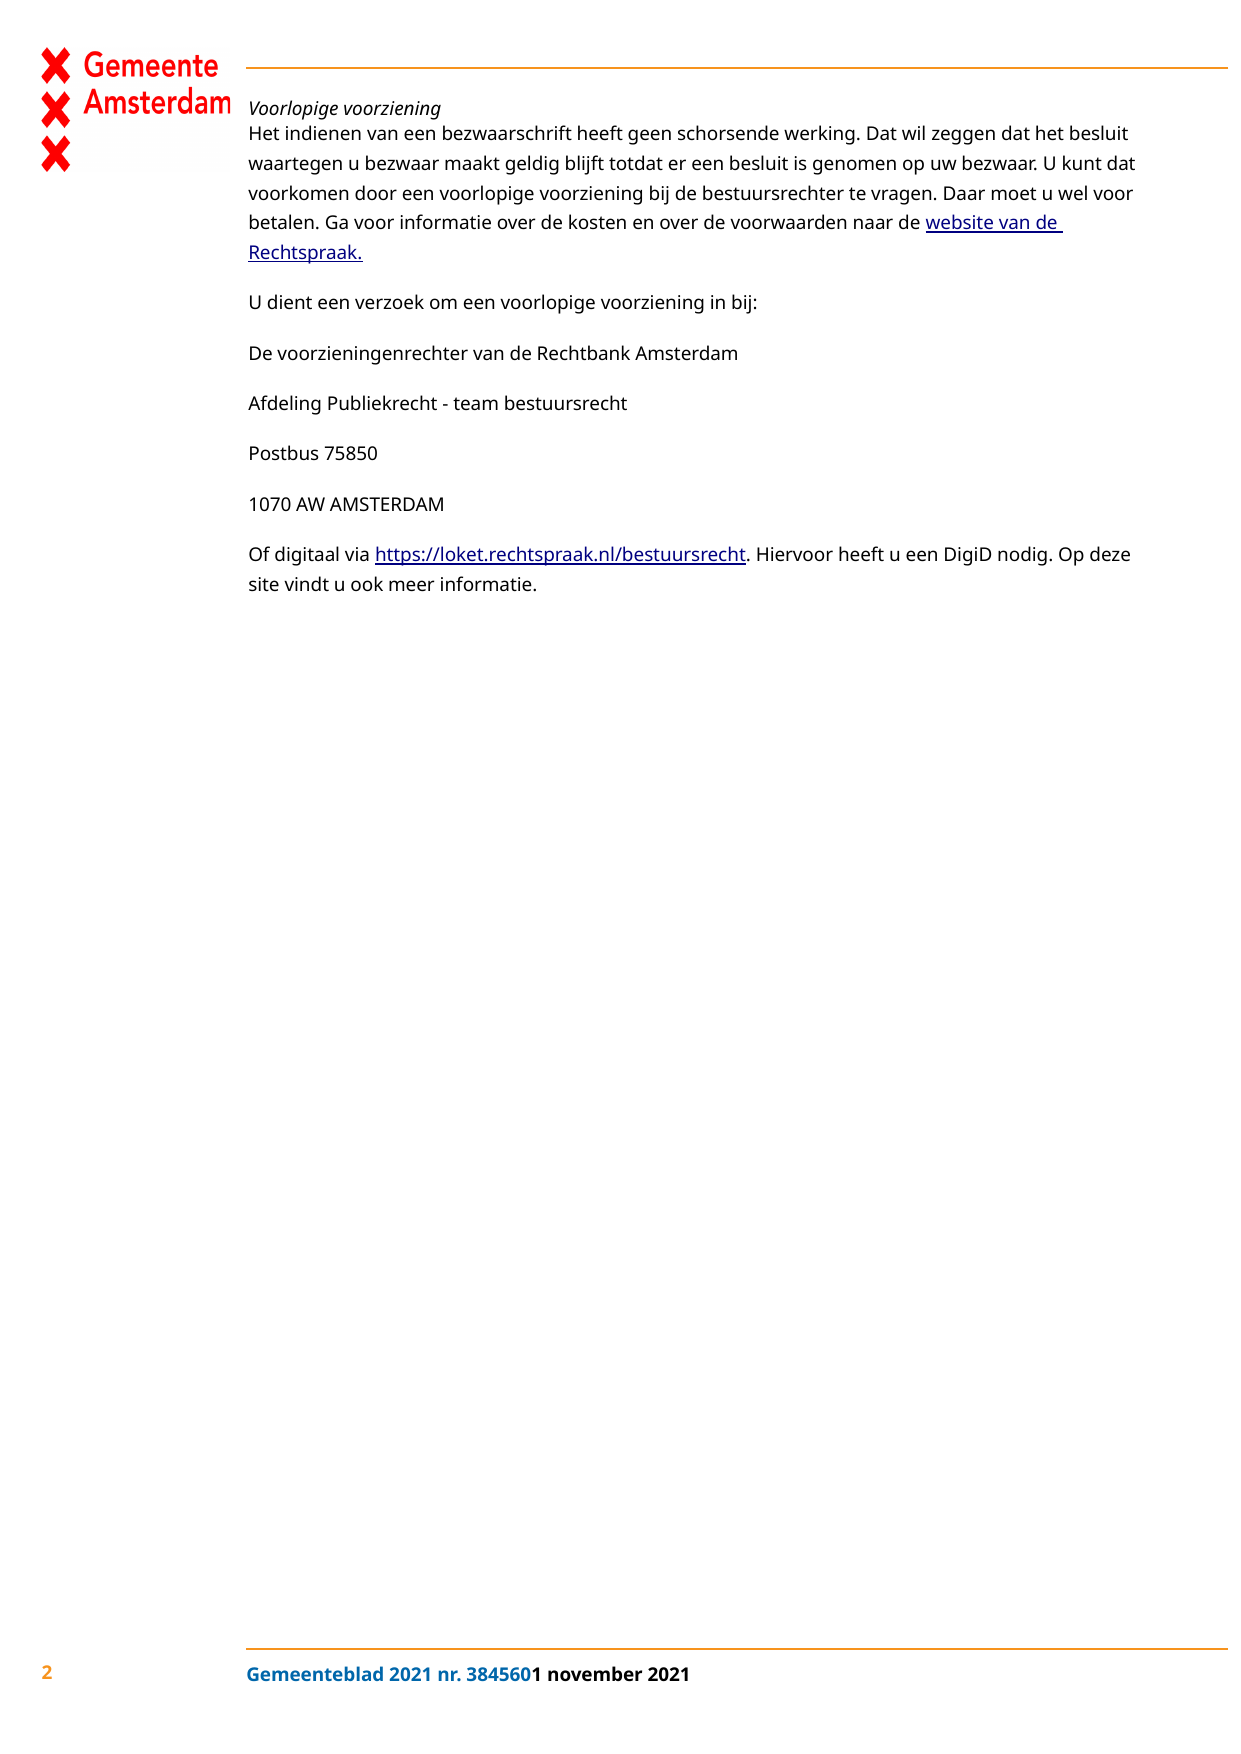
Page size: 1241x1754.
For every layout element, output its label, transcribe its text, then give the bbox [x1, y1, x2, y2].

picture [41, 47, 231, 172]
text De voorzieningenrechter van de Rechtbank Amsterdam [248, 340, 1152, 365]
text Postbus 75850 [248, 441, 1152, 466]
text Het indienen van een bezwaarschrift heeft geen schorsende werking. Dat wil zeggen dat het besluit waartegen u bezwaar maakt geldig blijft totdat er een besluit is genomen op uw bezwaar. U kunt dat voorkomen door een voorlopige voorziening bij de bestuursrechter te vragen. Daar moet u wel voor betalen. Ga voor informatie over de kosten en over de voorwaarden naar de website van de Rechtspraak. [248, 121, 1152, 264]
text Voorlopige voorziening [248, 95, 1152, 121]
text Afdeling Publiekrecht - team bestuursrecht [248, 390, 1152, 416]
text 1070 AW AMSTERDAM [248, 491, 1152, 517]
text Of digitaal via https://loket.rechtspraak.nl/bestuursrecht. Hiervoor heeft u een DigiD nodig. Op deze site vindt u ook meer informatie. [248, 541, 1152, 597]
text U dient een verzoek om een voorlopige voorziening in bij: [248, 289, 1152, 315]
